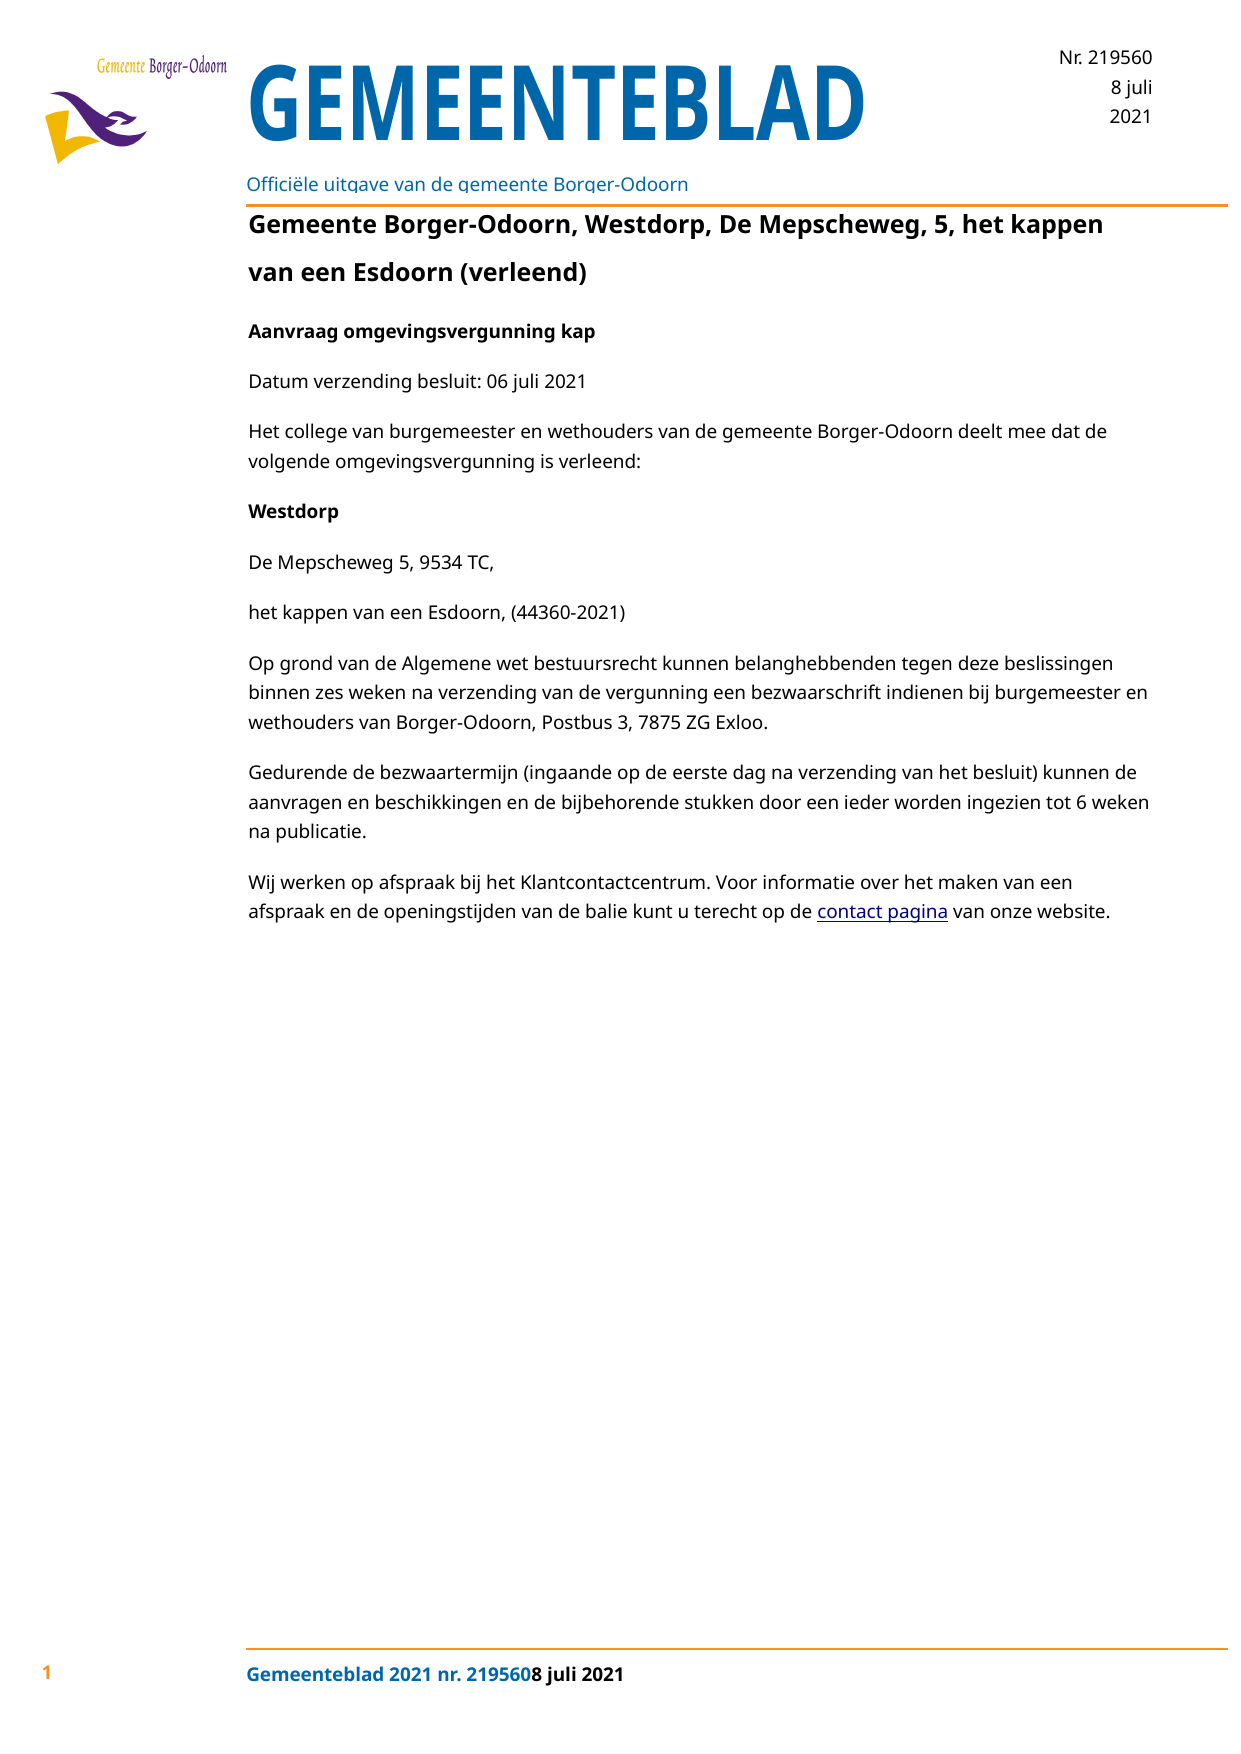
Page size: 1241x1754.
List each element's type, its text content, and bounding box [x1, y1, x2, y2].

text Op grond van de Algemene wet bestuursrecht kunnen belanghebbenden tegen deze beslissingen binnen zes weken na verzending van de vergunning een bezwaarschrift indienen bij burgemeester en wethouders van Borger-Odoorn, Postbus 3, 7875 ZG Exloo. [248, 650, 1152, 735]
text Aanvraag omgevingsvergunning kap [248, 318, 1152, 344]
text Wij werken op afspraak bij het Klantcontactcentrum. Voor informatie over het maken van een afspraak en de openingstijden van de balie kunt u terecht op de contact pagina van onze website. [248, 869, 1152, 924]
text Datum verzending besluit: 06 juli 2021 [248, 368, 1152, 394]
text Gemeente Borger-Odoorn, Westdorp, De Mepscheweg, 5, het kappen van een Esdoorn (verleend) [248, 207, 1152, 288]
text Westdorp [248, 499, 1152, 524]
text Gedurende de bezwaartermijn (ingaande op de eerste dag na verzending van het besluit) kunnen de aanvragen en beschikkingen en de bijbehorende stukken door een ieder worden ingezien tot 6 weken na publicatie. [248, 759, 1152, 844]
text Het college van burgemeester en wethouders van de gemeente Borger-Odoorn deelt mee dat de volgende omgevingsvergunning is verleend: [248, 419, 1152, 474]
text het kappen van een Esdoorn, (44360-2021) [248, 599, 1152, 625]
text De Mepscheweg 5, 9534 TC, [248, 549, 1152, 575]
picture [41, 47, 231, 172]
